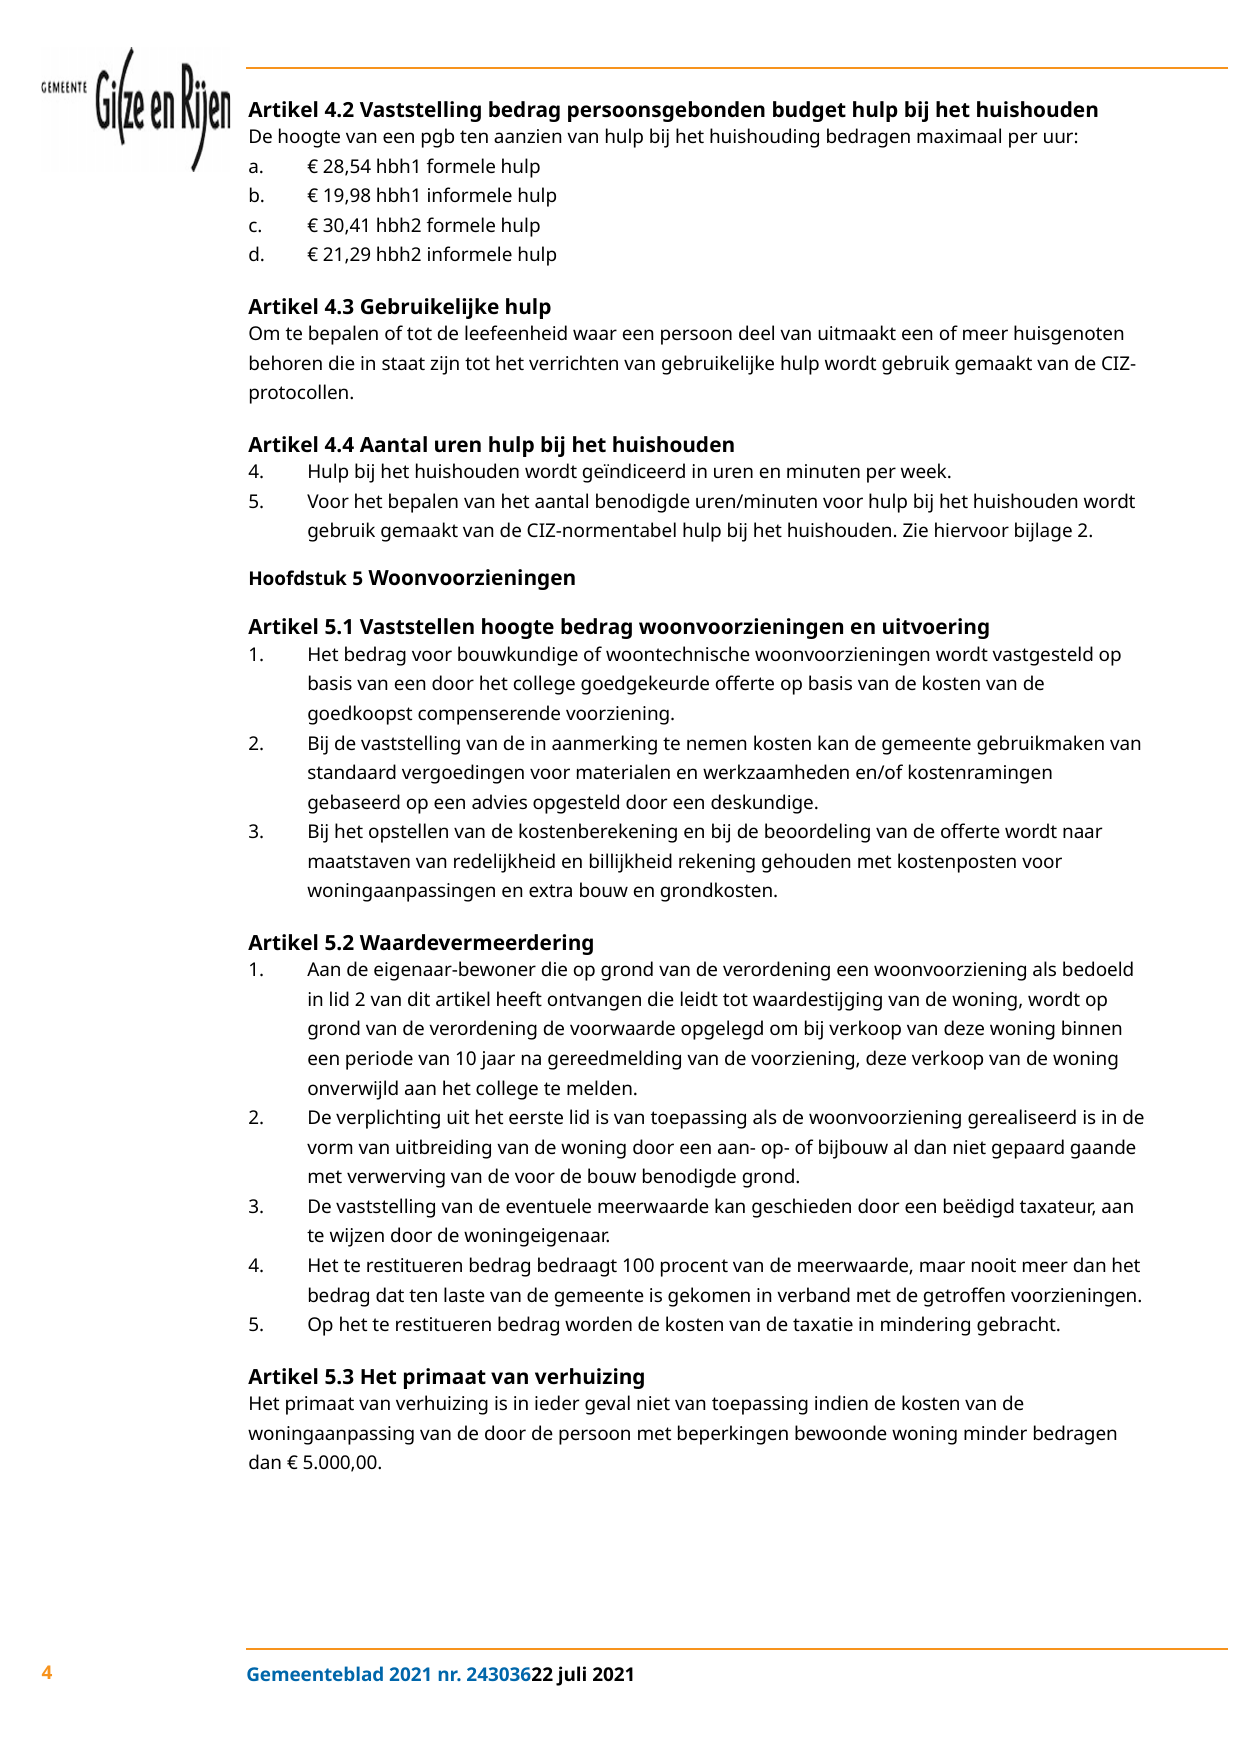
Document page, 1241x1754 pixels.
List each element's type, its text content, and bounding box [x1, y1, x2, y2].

list De verplichting uit het eerste lid is van toepassing als de woonvoorziening gerealiseerd is in de vorm van uitbreiding van de woning door een aan- op- of bijbouw al dan niet gepaard gaande met verwerving van de voor de bouw benodigde grond. [248, 1104, 1152, 1189]
list Op het te restitueren bedrag worden de kosten van de taxatie in mindering gebracht. [248, 1311, 1152, 1337]
picture [41, 47, 231, 172]
list € 19,98 hbh1 informele hulp [248, 182, 1152, 208]
list Bij de vaststelling van de in aanmerking te nemen kosten kan de gemeente gebruikmaken van standaard vergoedingen voor materialen en werkzaamheden en/of kostenramingen gebaseerd op een advies opgesteld door een deskundige. [248, 730, 1152, 814]
list Bij het opstellen van de kostenberekening en bij de beoordeling van de offerte wordt naar maatstaven van redelijkheid en billijkheid rekening gehouden met kostenposten voor woningaanpassingen en extra bouw en grondkosten. [248, 818, 1152, 903]
text Artikel 4.3 Gebruikelijke hulp [248, 292, 1152, 320]
list De vaststelling van de eventuele meerwaarde kan geschieden door een beëdigd taxateur, aan te wijzen door de woningeigenaar. [248, 1193, 1152, 1248]
text Artikel 5.3 Het primaat van verhuizing [248, 1362, 1152, 1390]
text Artikel 4.2 Vaststelling bedrag persoonsgebonden budget hulp bij het huishouden [248, 95, 1152, 123]
list € 28,54 hbh1 formele hulp [248, 153, 1152, 178]
text De hoogte van een pgb ten aanzien van hulp bij het huishouding bedragen maximaal per uur: [248, 123, 1152, 149]
list € 30,41 hbh2 formele hulp [248, 212, 1152, 238]
text Artikel 4.4 Aantal uren hulp bij het huishouden [248, 430, 1152, 458]
text Het primaat van verhuizing is in ieder geval niet van toepassing indien de kosten van de woningaanpassing van de door de persoon met beperkingen bewoonde woning minder bedragen dan € 5.000,00. [248, 1390, 1152, 1475]
list Voor het bepalen van het aantal benodigde uren/minuten voor hulp bij het huishouden wordt gebruik gemaakt van de CIZ-normentabel hulp bij het huishouden. Zie hiervoor bijlage 2. [248, 488, 1152, 543]
text Om te bepalen of tot de leefeenheid waar een persoon deel van uitmaakt een of meer huisgenoten behoren die in staat zijn tot het verrichten van gebruikelijke hulp wordt gebruik gemaakt van de CIZ-protocollen. [248, 320, 1152, 405]
list Het bedrag voor bouwkundige of woontechnische woonvoorzieningen wordt vastgesteld op basis van een door het college goedgekeurde offerte op basis van de kosten van de goedkoopst compenserende voorziening. [248, 641, 1152, 726]
list Aan de eigenaar-bewoner die op grond van de verordening een woonvoorziening als bedoeld in lid 2 van dit artikel heeft ontvangen die leidt tot waardestijging van de woning, wordt op grond van de verordening de voorwaarde opgelegd om bij verkoop van deze woning binnen een periode van 10 jaar na gereedmelding van de voorziening, deze verkoop van de woning onverwijld aan het college te melden. [248, 956, 1152, 1101]
text Artikel 5.1 Vaststellen hoogte bedrag woonvoorzieningen en uitvoering [248, 612, 1152, 641]
text Hoofdstuk 5 Woonvoorzieningen [248, 563, 1152, 592]
list Het te restitueren bedrag bedraagt 100 procent van de meerwaarde, maar nooit meer dan het bedrag dat ten laste van de gemeente is gekomen in verband met de getroffen voorzieningen. [248, 1252, 1152, 1308]
list € 21,29 hbh2 informele hulp [248, 242, 1152, 267]
text Artikel 5.2 Waardevermeerdering [248, 928, 1152, 956]
list Hulp bij het huishouden wordt geïndiceerd in uren en minuten per week. [248, 458, 1152, 484]
